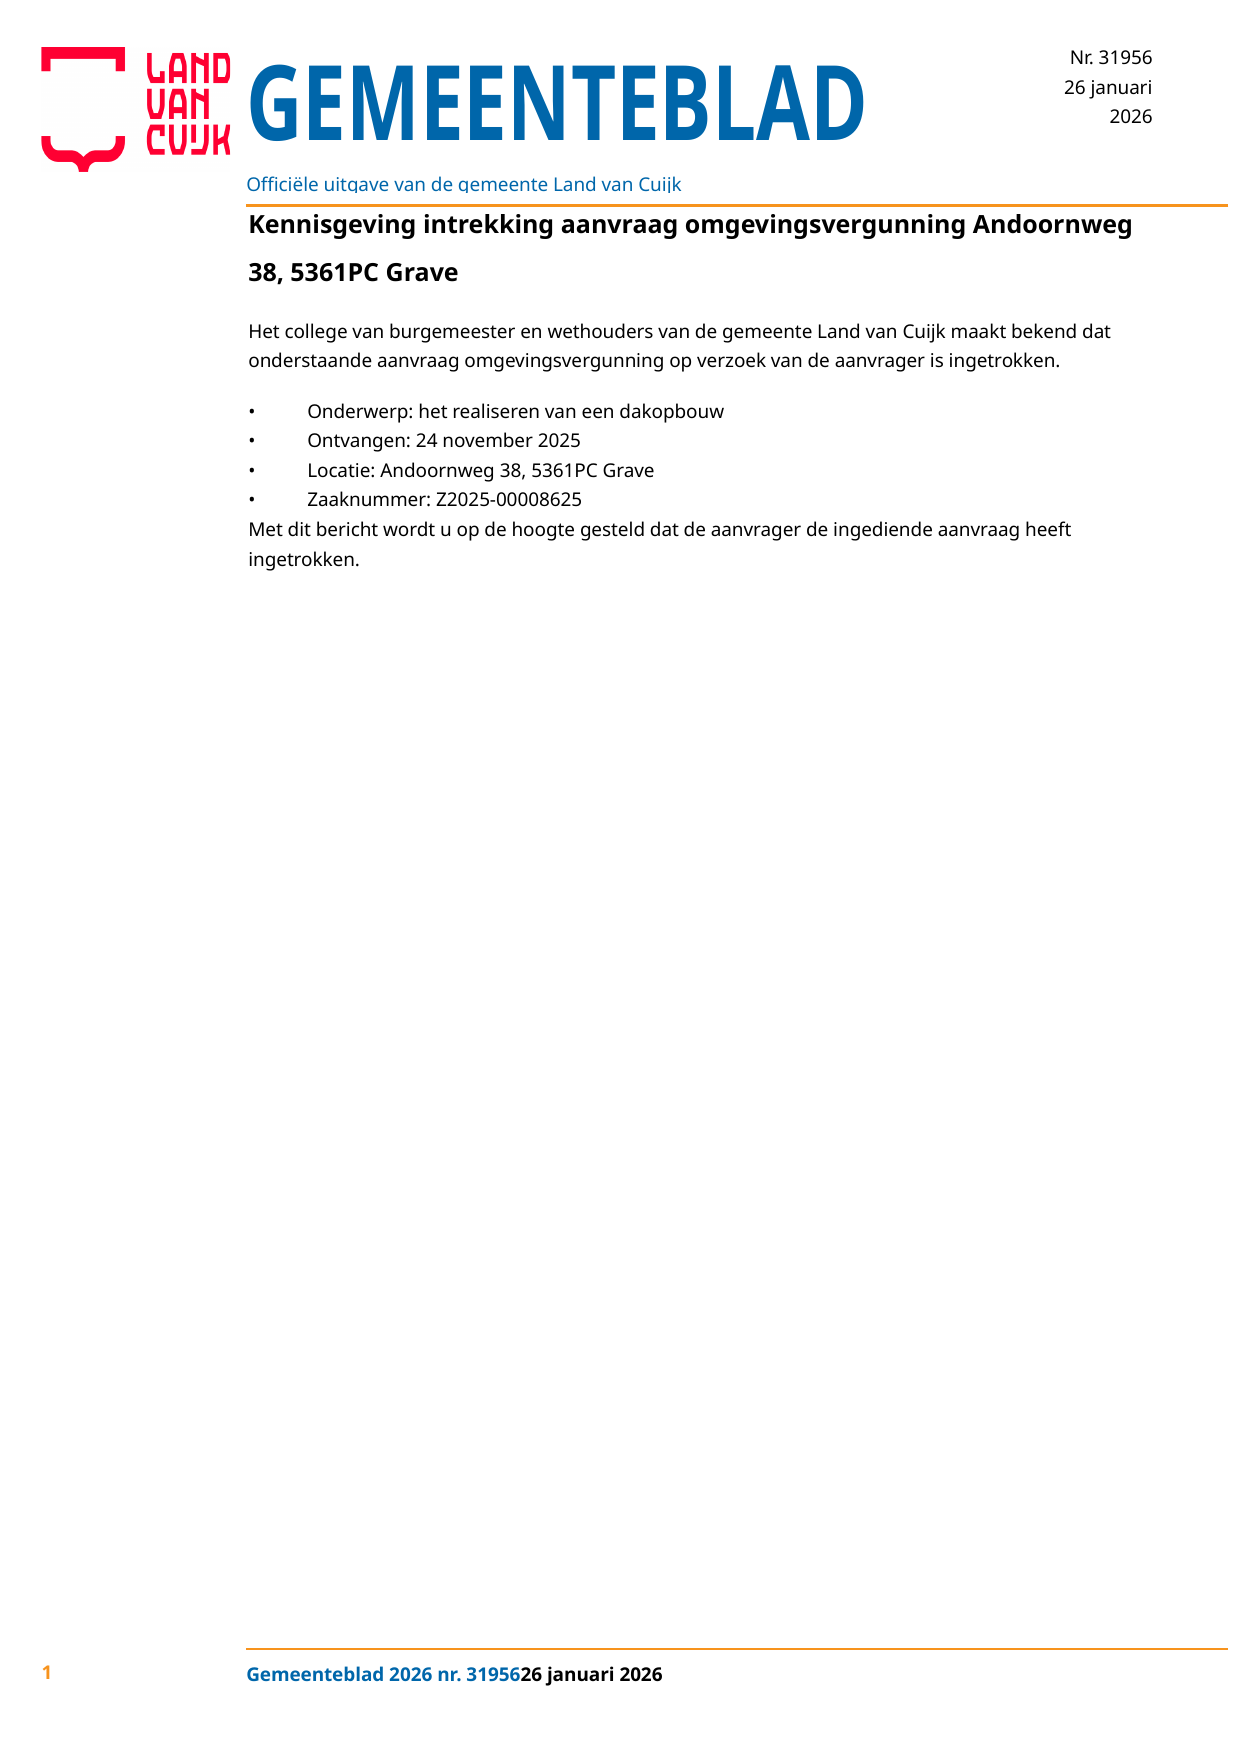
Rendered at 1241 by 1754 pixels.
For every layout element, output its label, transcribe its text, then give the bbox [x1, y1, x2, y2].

list Onderwerp: het realiseren van een dakopbouw [248, 398, 1152, 424]
text Het college van burgemeester en wethouders van de gemeente Land van Cuijk maakt bekend dat onderstaande aanvraag omgevingsvergunning op verzoek van de aanvrager is ingetrokken. [248, 318, 1152, 373]
list Zaaknummer: Z2025-00008625 [248, 487, 1152, 512]
picture [41, 47, 231, 172]
text Met dit bericht wordt u op de hoogte gesteld dat de aanvrager de ingediende aanvraag heeft ingetrokken. [248, 516, 1152, 572]
text Kennisgeving intrekking aanvraag omgevingsvergunning Andoornweg 38, 5361PC Grave [248, 207, 1152, 288]
list Locatie: Andoornweg 38, 5361PC Grave [248, 457, 1152, 483]
list Ontvangen: 24 november 2025 [248, 427, 1152, 453]
